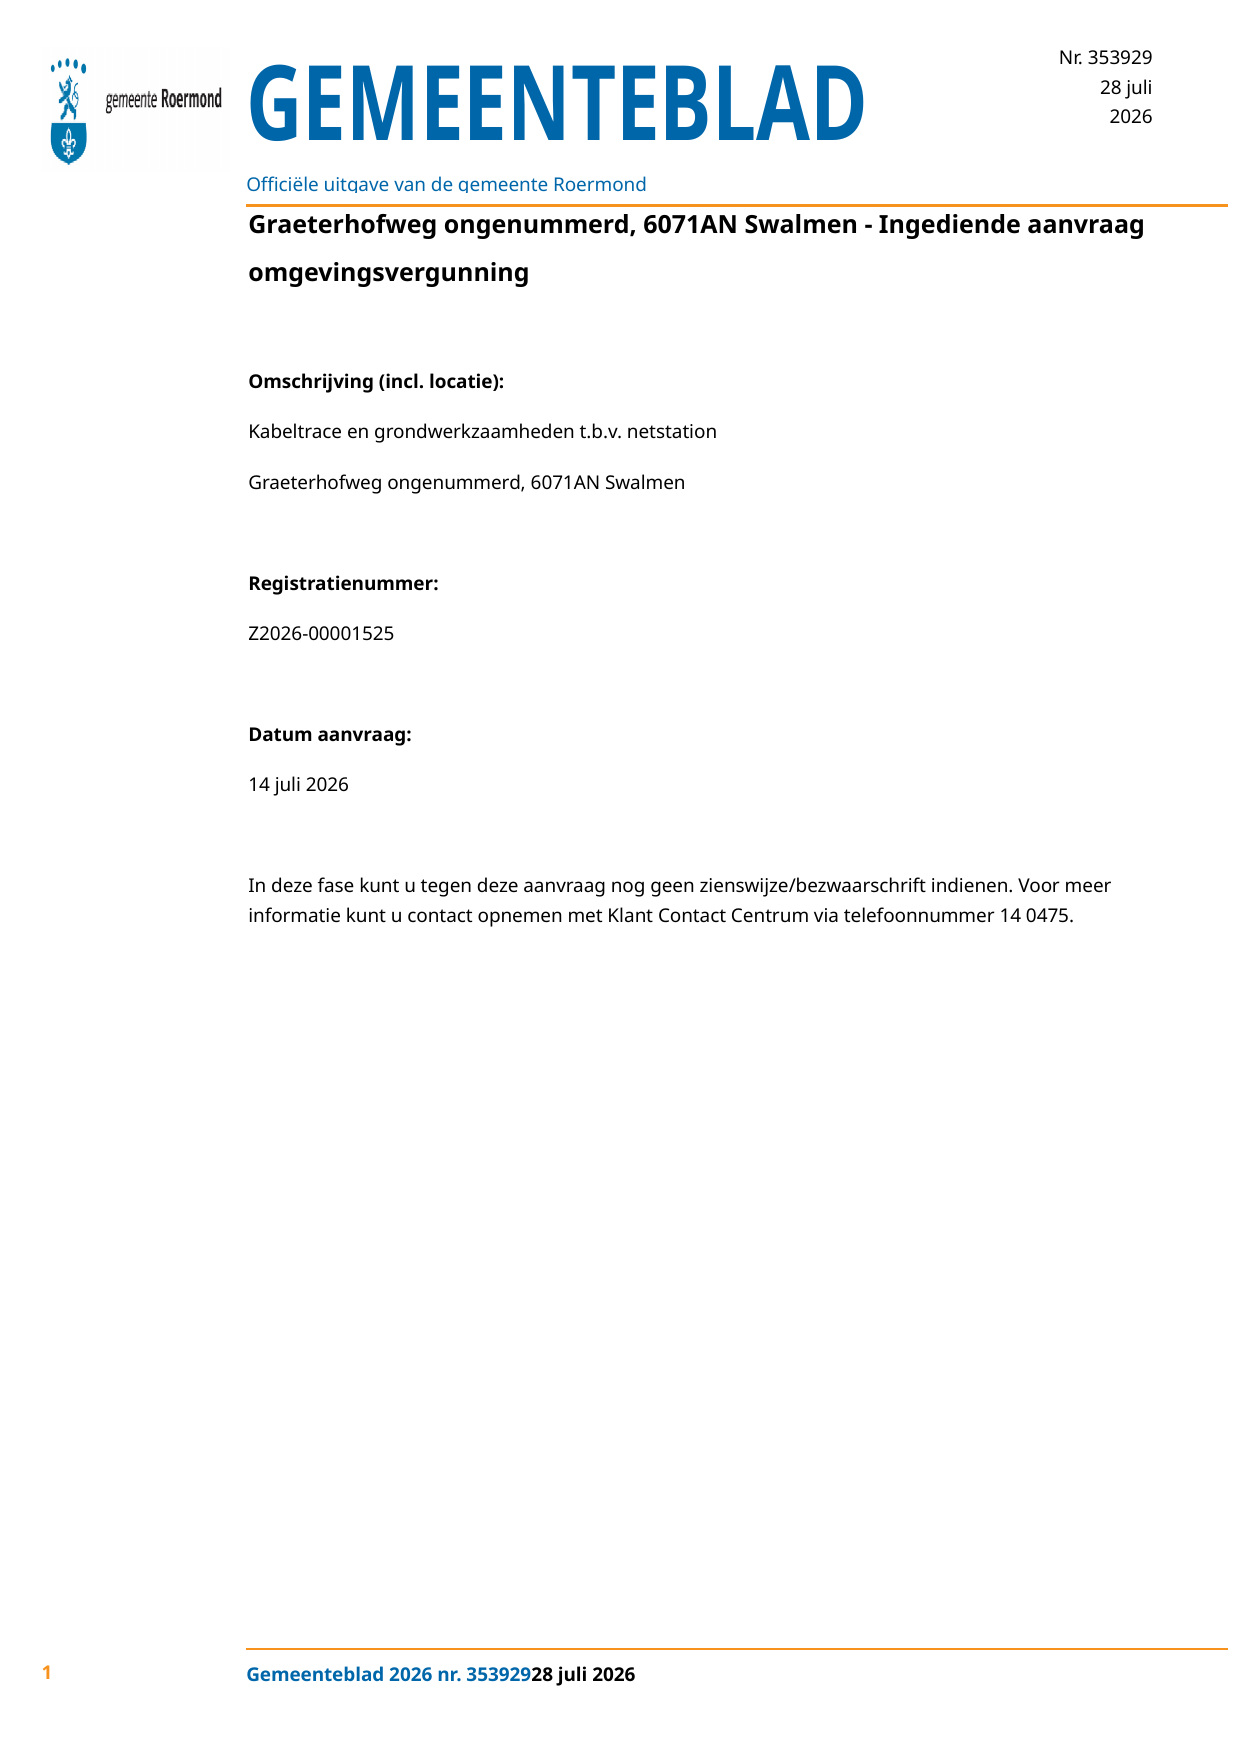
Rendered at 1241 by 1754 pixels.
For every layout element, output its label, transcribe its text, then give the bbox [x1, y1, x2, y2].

text Graeterhofweg ongenummerd, 6071AN Swalmen - Ingediende aanvraag omgevingsvergunning [248, 207, 1152, 288]
text Omschrijving (incl. locatie): [248, 368, 1152, 394]
text Kabeltrace en grondwerkzaamheden t.b.v. netstation [248, 419, 1152, 444]
text Registratienummer: [248, 570, 1152, 596]
text Graeterhofweg ongenummerd, 6071AN Swalmen [248, 469, 1152, 495]
text 14 juli 2026 [248, 772, 1152, 797]
picture [41, 47, 231, 172]
text In deze fase kunt u tegen deze aanvraag nog geen zienswijze/bezwaarschrift indienen. Voor meer informatie kunt u contact opnemen met Klant Contact Centrum via telefoonnummer 14 0475. [248, 872, 1152, 928]
text Z2026-00001525 [248, 620, 1152, 646]
text Datum aanvraag: [248, 721, 1152, 747]
